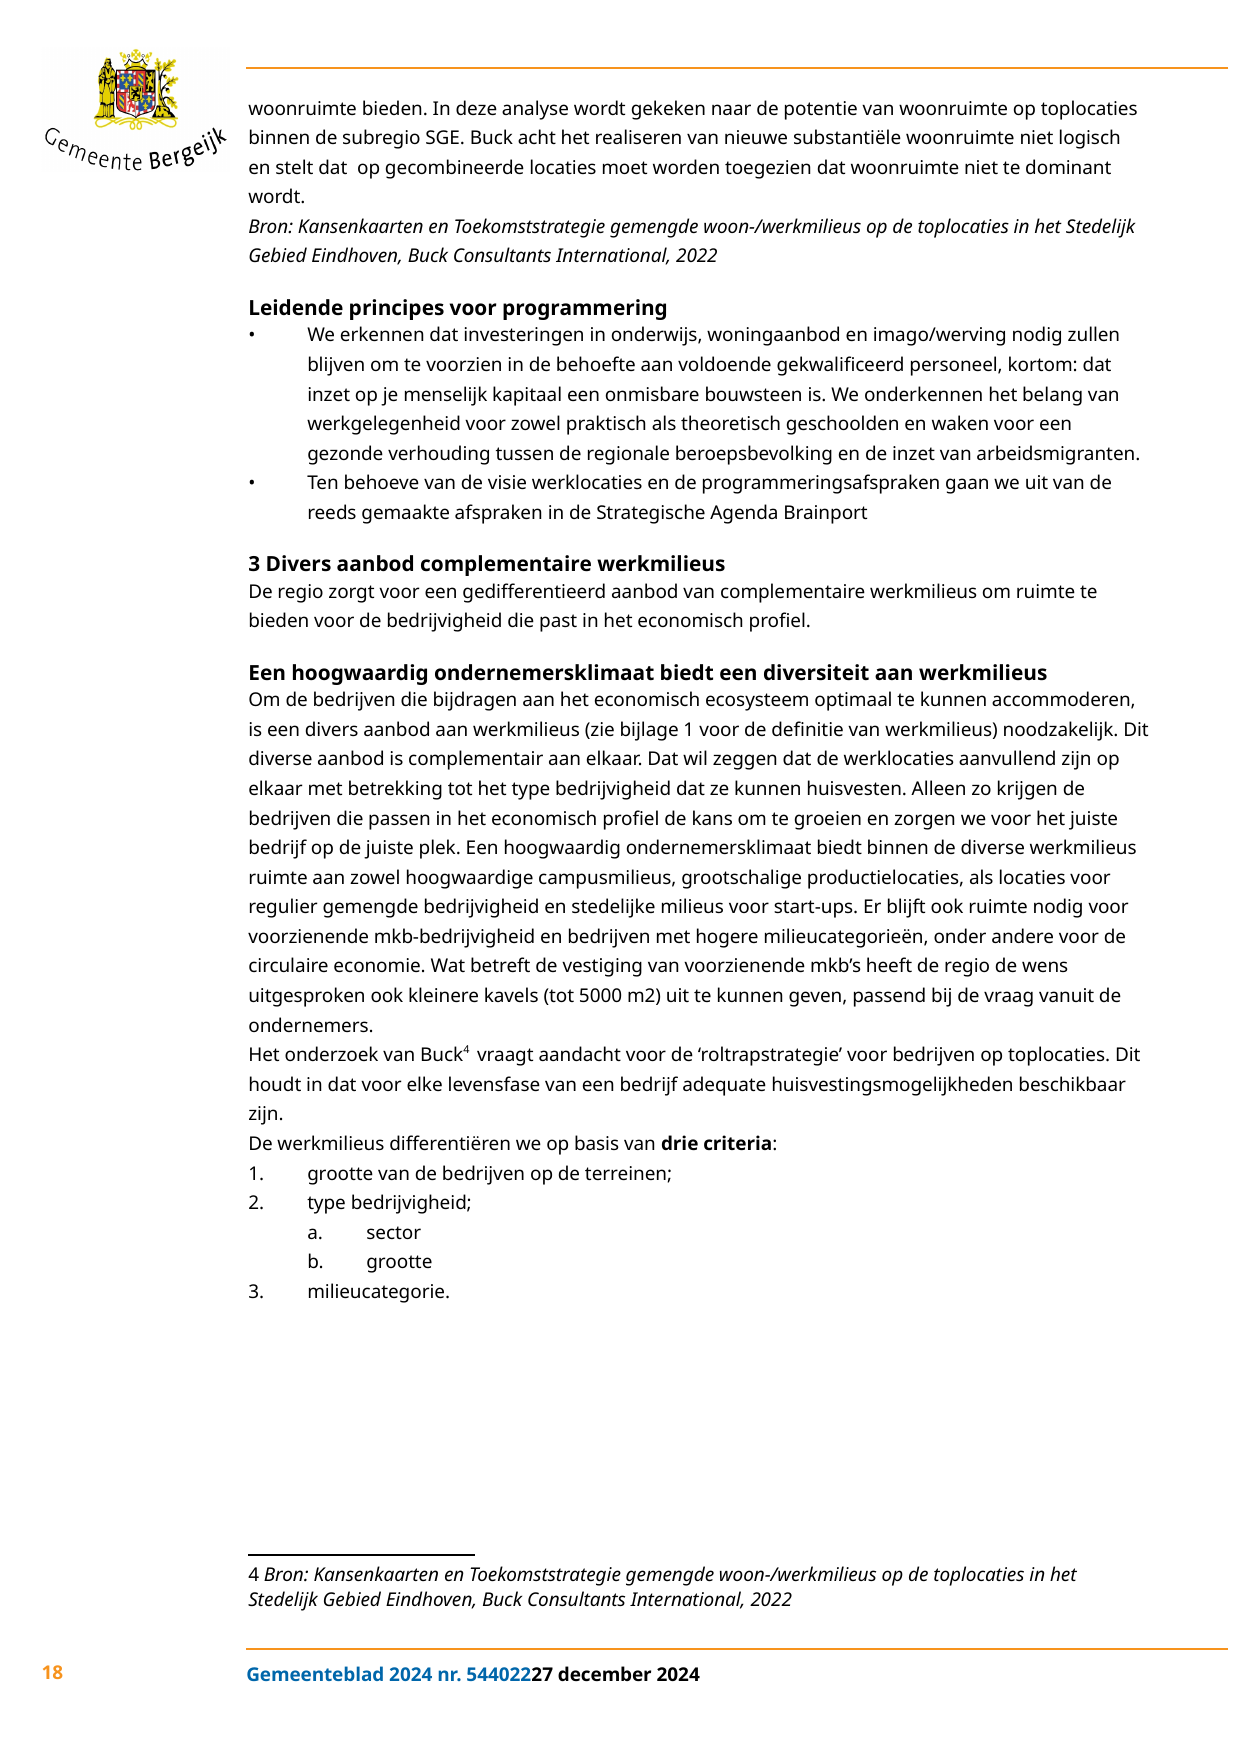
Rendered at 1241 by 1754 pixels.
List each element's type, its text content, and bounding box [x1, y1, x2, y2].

text Het onderzoek van Buck vraagt aandacht voor de ‘roltrapstrategie’ voor bedrijven op toplocaties. Dit houdt in dat voor elke levensfase van een bedrijf adequate huisvestingsmogelijkheden beschikbaar zijn. [248, 1041, 1152, 1126]
list grootte [307, 1248, 1152, 1274]
list type bedrijvigheid; [248, 1189, 1152, 1215]
list grootte van de bedrijven op de terreinen; [248, 1160, 1152, 1185]
text Bron: Kansenkaarten en Toekomststrategie gemengde woon-/werkmilieus op de toplocaties in het Stedelijk Gebied Eindhoven, Buck Consultants International, 2022 [248, 213, 1152, 268]
text woonruimte bieden. In deze analyse wordt gekeken naar de potentie van woonruimte op toplocaties binnen de subregio SGE. Buck acht het realiseren van nieuwe substantiële woonruimte niet logisch en stelt dat op gecombineerde locaties moet worden toegezien dat woonruimte niet te dominant wordt. [248, 95, 1152, 209]
list We erkennen dat investeringen in onderwijs, woningaanbod en imago/werving nodig zullen blijven om te voorzien in de behoefte aan voldoende gekwalificeerd personeel, kortom: dat inzet op je menselijk kapitaal een onmisbare bouwsteen is. We onderkennen het belang van werkgelegenheid voor zowel praktisch als theoretisch geschoolden en waken voor een gezonde verhouding tussen de regionale beroepsbevolking en de inzet van arbeidsmigranten. [248, 322, 1152, 466]
text Bron: Kansenkaarten en Toekomststrategie gemengde woon-/werkmilieus op de toplocaties in het Stedelijk Gebied Eindhoven, Buck Consultants International, 2022 [248, 1561, 1152, 1612]
text 3 Divers aanbod complementaire werkmilieus [248, 549, 1152, 578]
text Een hoogwaardig ondernemersklimaat biedt een diversiteit aan werkmilieus [248, 658, 1152, 686]
text De regio zorgt voor een gedifferentieerd aanbod van complementaire werkmilieus om ruimte te bieden voor de bedrijvigheid die past in het economisch profiel. [248, 578, 1152, 633]
text Om de bedrijven die bijdragen aan het economisch ecosysteem optimaal te kunnen accommoderen, is een divers aanbod aan werkmilieus (zie bijlage 1 voor de definitie van werkmilieus) noodzakelijk. Dit diverse aanbod is complementair aan elkaar. Dat wil zeggen dat de werklocaties aanvullend zijn op elkaar met betrekking tot het type bedrijvigheid dat ze kunnen huisvesten. Alleen zo krijgen de bedrijven die passen in het economisch profiel de kans om te groeien en zorgen we voor het juiste bedrijf op de juiste plek. Een hoogwaardig ondernemersklimaat biedt binnen de diverse werkmilieus ruimte aan zowel hoogwaardige campusmilieus, grootschalige productielocaties, als locaties voor regulier gemengde bedrijvigheid en stedelijke milieus voor start-ups. Er blijft ook ruimte nodig voor voorzienende mkb-bedrijvigheid en bedrijven met hogere milieucategorieën, onder andere voor de circulaire economie. Wat betreft de vestiging van voorzienende mkb’s heeft de regio de wens uitgesproken ook kleinere kavels (tot 5000 m2) uit te kunnen geven, passend bij de vraag vanuit de ondernemers. [248, 686, 1152, 1037]
list sector [307, 1219, 1152, 1244]
list milieucategorie. [248, 1278, 1152, 1304]
list Ten behoeve van de visie werklocaties en de programmeringsafspraken gaan we uit van de reeds gemaakte afspraken in de Strategische Agenda Brainport [248, 469, 1152, 525]
text De werkmilieus differentiëren we op basis van drie criteria: [248, 1130, 1152, 1156]
text Leidende principes voor programmering [248, 293, 1152, 322]
picture [41, 47, 231, 172]
